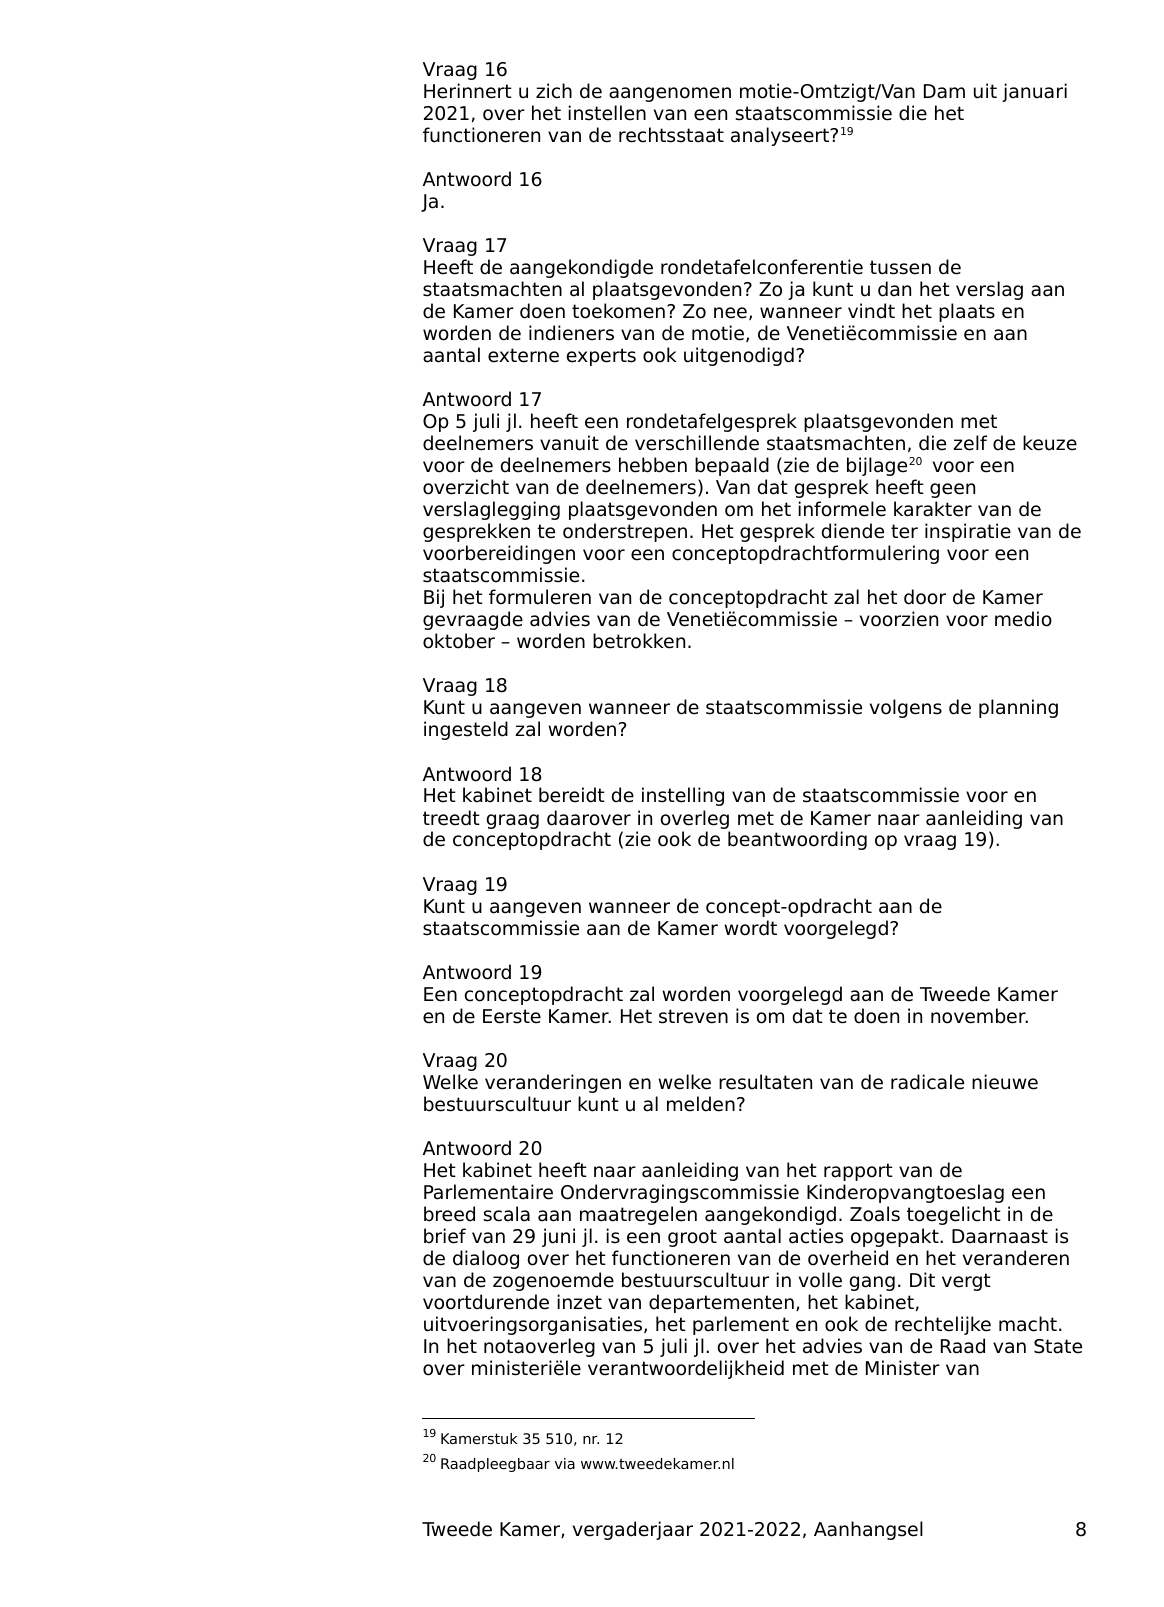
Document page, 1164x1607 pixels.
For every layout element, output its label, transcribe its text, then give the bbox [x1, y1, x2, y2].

text Antwoord 18 [422, 763, 1087, 785]
text Welke veranderingen en welke resultaten van de radicale nieuwe bestuurscultuur kunt u al melden? [422, 1072, 1087, 1116]
text Het kabinet bereidt de instelling van de staatscommissie voor en treedt graag daarover in overleg met de Kamer naar aanleiding van de conceptopdracht (zie ook de beantwoording op vraag 19). [422, 785, 1087, 851]
text Vraag 16 [422, 59, 1087, 81]
text Op 5 juli jl. heeft een rondetafelgesprek plaatsgevonden met deelnemers vanuit de verschillende staatsmachten, die zelf de keuze voor de deelnemers hebben bepaald (zie de bijlage voor een overzicht van de deelnemers). Van dat gesprek heeft geen verslaglegging plaatsgevonden om het informele karakter van de gesprekken te onderstrepen. Het gesprek diende ter inspiratie van de voorbereidingen voor een conceptopdrachtformulering voor een staatscommissie. [422, 411, 1087, 587]
text Antwoord 16 [422, 169, 1087, 191]
text Kunt u aangeven wanneer de concept-opdracht aan de staatscommissie aan de Kamer wordt voorgelegd? [422, 896, 1087, 939]
text Kamerstuk 35 510, nr. 12 [422, 1427, 1087, 1449]
text Vraag 19 [422, 873, 1087, 896]
text Antwoord 17 [422, 389, 1087, 411]
text Kunt u aangeven wanneer de staatscommissie volgens de planning ingesteld zal worden? [422, 697, 1087, 741]
text Bij het formuleren van de conceptopdracht zal het door de Kamer gevraagde advies van de Venetiëcommissie – voorzien voor medio oktober – worden betrokken. [422, 587, 1087, 653]
text Vraag 20 [422, 1050, 1087, 1072]
text Raadpleegbaar via www.tweedekamer.nl [422, 1452, 1087, 1474]
text Herinnert u zich de aangenomen motie-Omtzigt/Van Dam uit januari 2021, over het instellen van een staatscommissie die het functioneren van de rechtsstaat analyseert? [422, 81, 1087, 147]
text Vraag 17 [422, 235, 1087, 257]
text Vraag 18 [422, 675, 1087, 697]
text Antwoord 20 [422, 1138, 1087, 1160]
text Het kabinet heeft naar aanleiding van het rapport van de Parlementaire Ondervragingscommissie Kinderopvangtoeslag een breed scala aan maatregelen aangekondigd. Zoals toegelicht in de brief van 29 juni jl. is een groot aantal acties opgepakt. Daarnaast is de dialoog over het functioneren van de overheid en het veranderen van de zogenoemde bestuurscultuur in volle gang. Dit vergt voortdurende inzet van departementen, het kabinet, uitvoeringsorganisaties, het parlement en ook de rechtelijke macht. In het notaoverleg van 5 juli jl. over het advies van de Raad van State over ministeriële verantwoordelijkheid met de Minister van [422, 1160, 1087, 1380]
text Een conceptopdracht zal worden voorgelegd aan de Tweede Kamer en de Eerste Kamer. Het streven is om dat te doen in november. [422, 984, 1087, 1028]
text Antwoord 19 [422, 962, 1087, 984]
text Heeft de aangekondigde rondetafelconferentie tussen de staatsmachten al plaatsgevonden? Zo ja kunt u dan het verslag aan de Kamer doen toekomen? Zo nee, wanneer vindt het plaats en worden de indieners van de motie, de Venetiëcommissie en aan aantal externe experts ook uitgenodigd? [422, 257, 1087, 367]
text Ja. [422, 191, 1087, 213]
